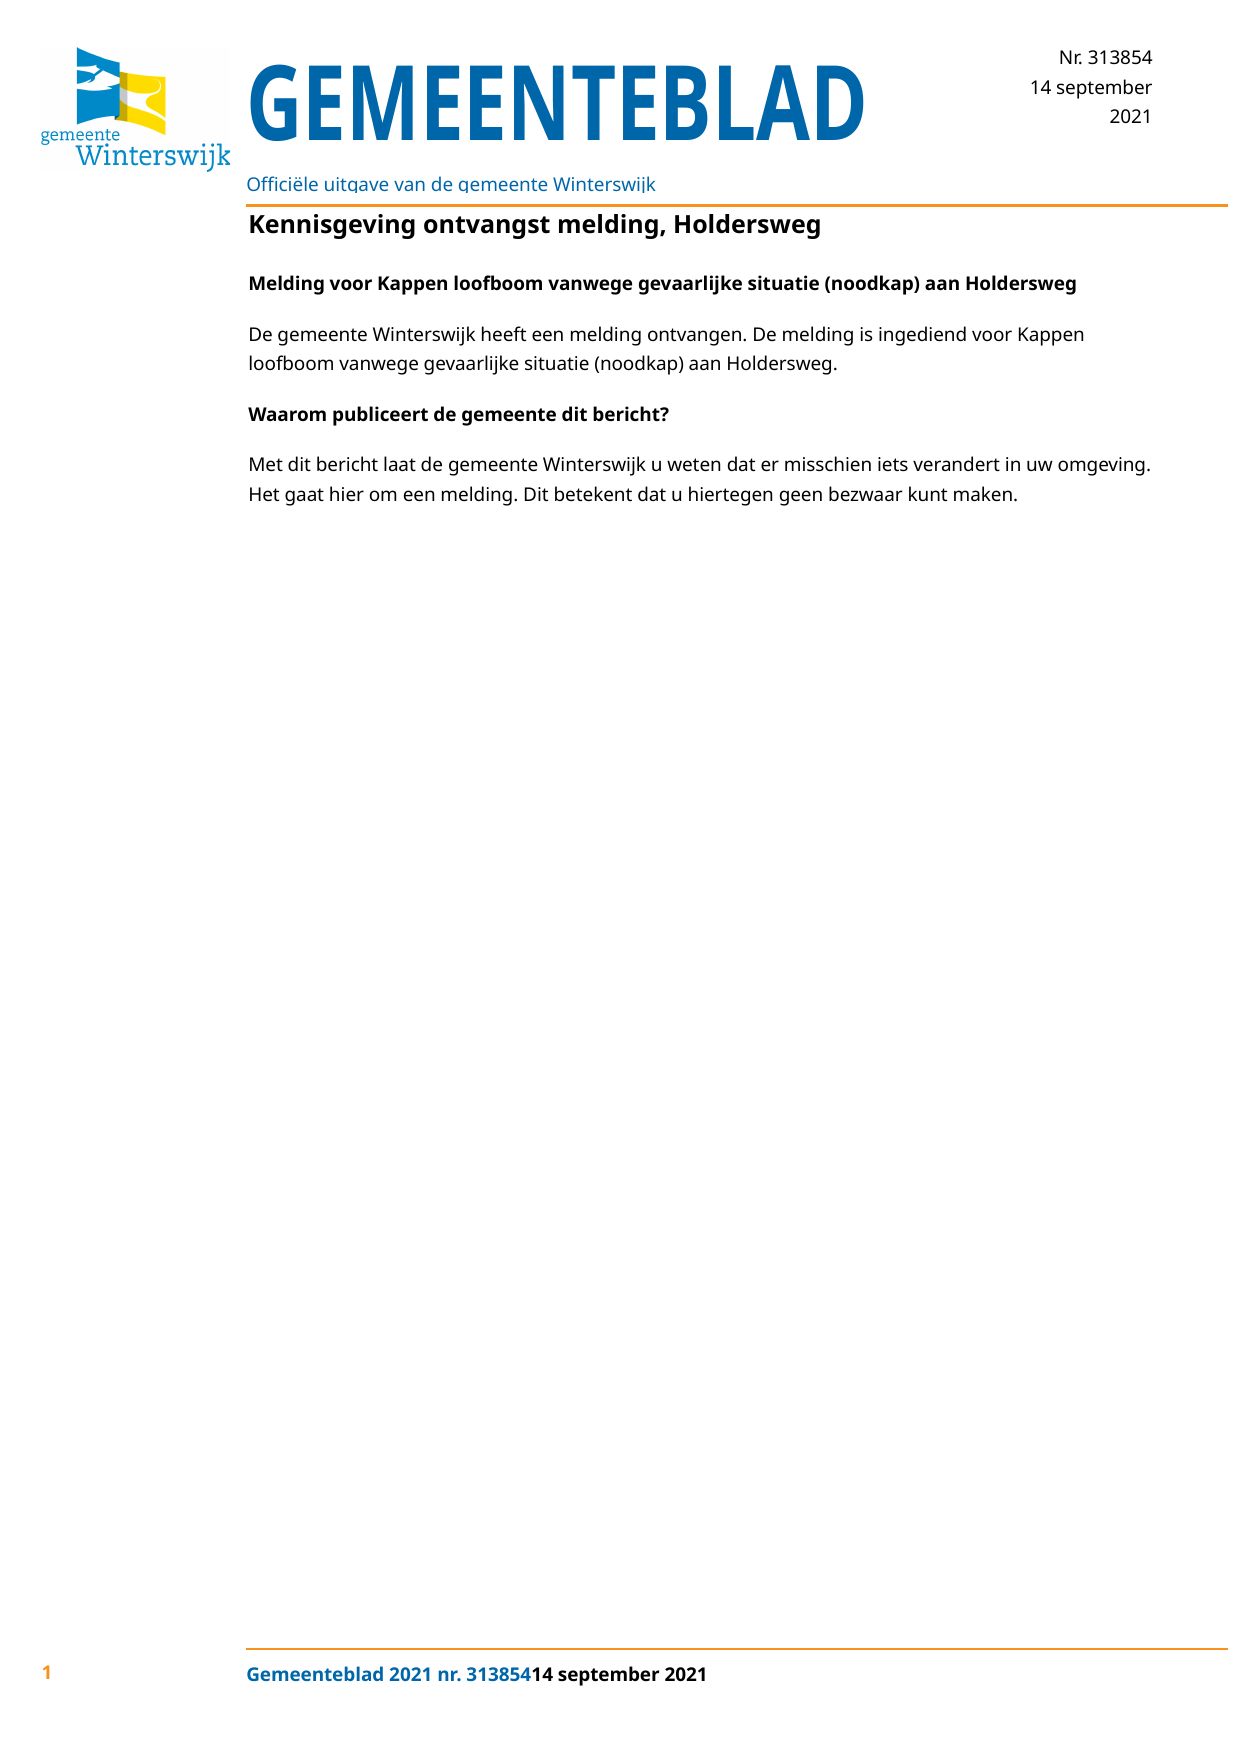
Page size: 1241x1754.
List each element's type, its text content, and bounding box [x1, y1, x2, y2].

picture [41, 47, 231, 172]
text Kennisgeving ontvangst melding, Holdersweg [248, 207, 1152, 241]
text De gemeente Winterswijk heeft een melding ontvangen. De melding is ingediend voor Kappen loofboom vanwege gevaarlijke situatie (noodkap) aan Holdersweg. [248, 321, 1152, 376]
text Waarom publiceert de gemeente dit bericht? [248, 401, 1152, 426]
picture [225, 153, 231, 162]
text Melding voor Kappen loofboom vanwege gevaarlijke situatie (noodkap) aan Holdersweg [248, 270, 1152, 296]
text Met dit bericht laat de gemeente Winterswijk u weten dat er misschien iets verandert in uw omgeving. Het gaat hier om een melding. Dit betekent dat u hiertegen geen bezwaar kunt maken. [248, 451, 1152, 506]
